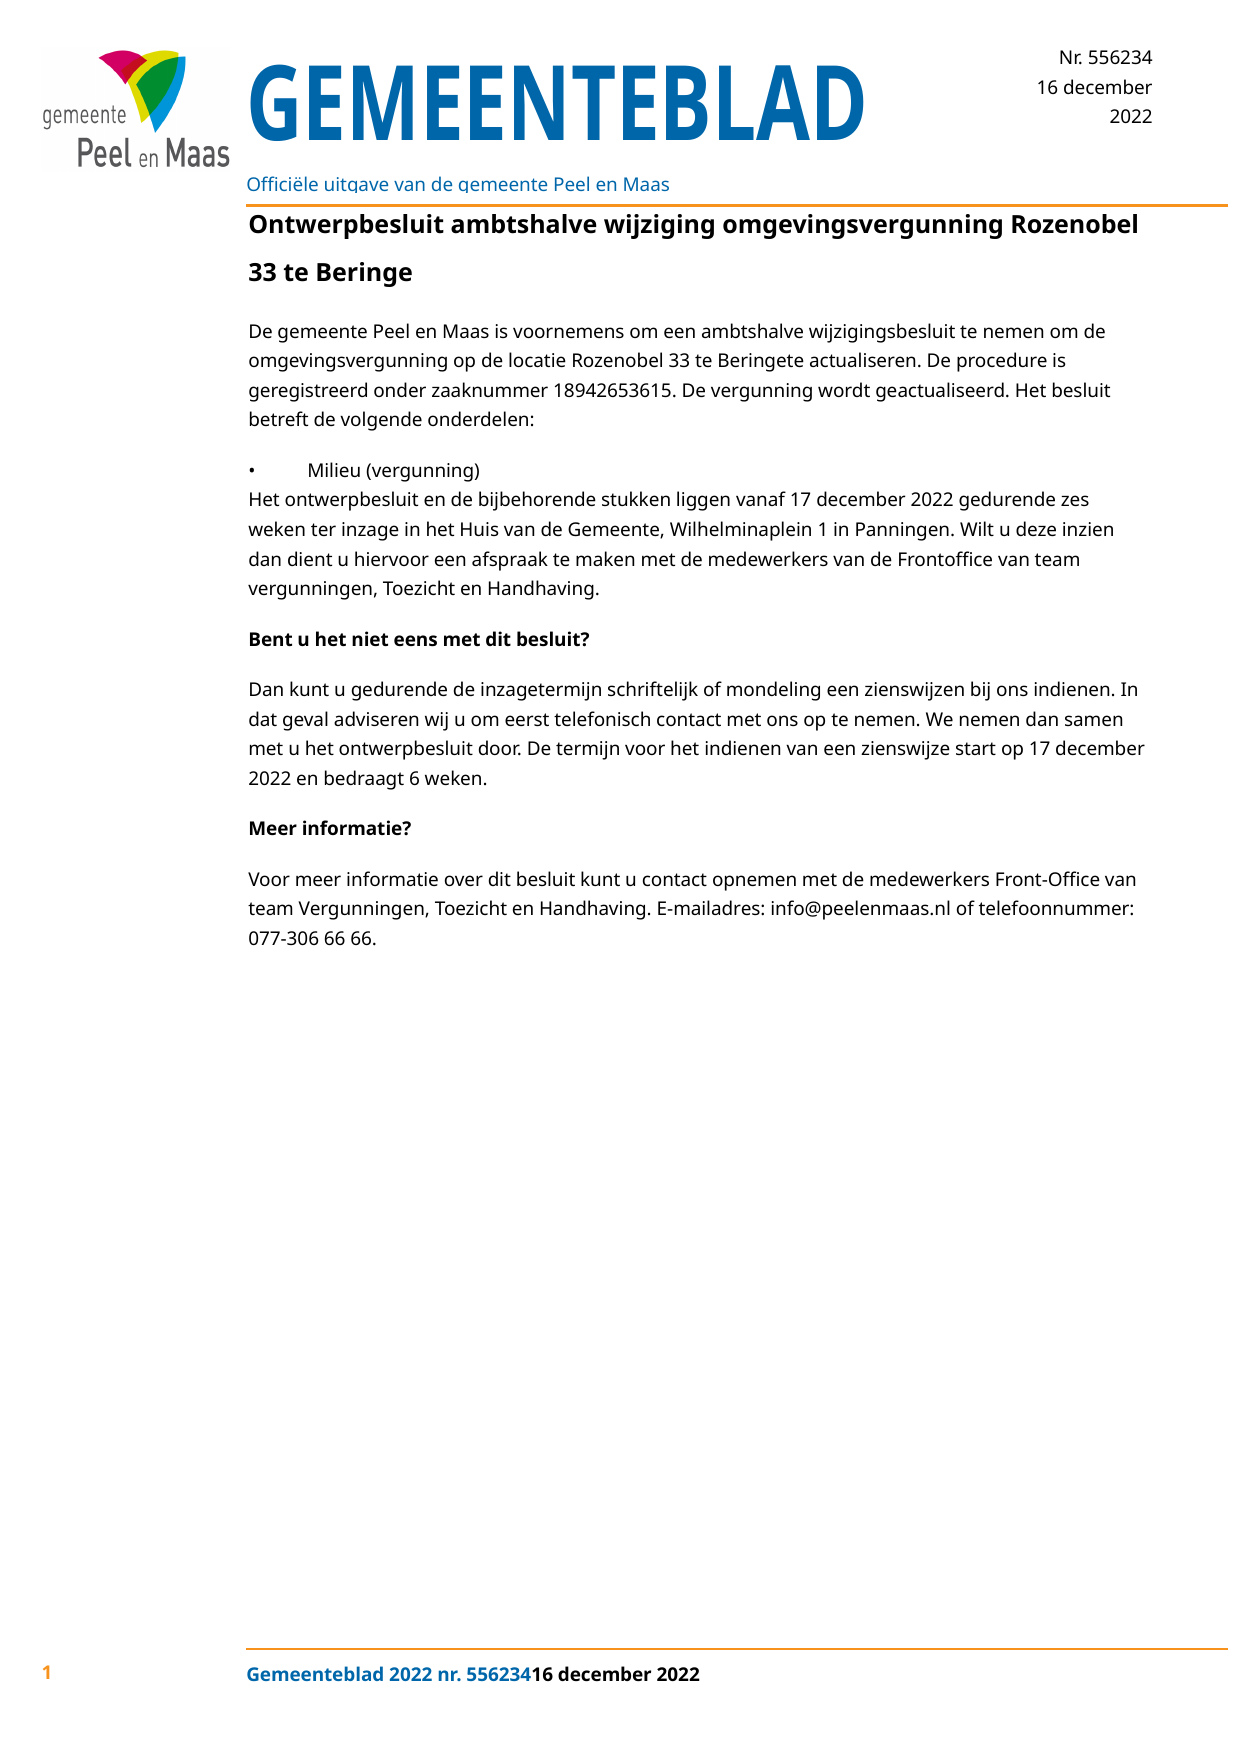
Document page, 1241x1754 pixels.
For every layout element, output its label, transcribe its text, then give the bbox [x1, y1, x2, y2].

text Voor meer informatie over dit besluit kunt u contact opnemen met de medewerkers Front-Office van team Vergunningen, Toezicht en Handhaving. E-mailadres: info@peelenmaas.nl of telefoonnummer: 077-306 66 66. [248, 866, 1152, 951]
text Het ontwerpbesluit en de bijbehorende stukken liggen vanaf 17 december 2022 gedurende zes weken ter inzage in het Huis van de Gemeente, Wilhelminaplein 1 in Panningen. Wilt u deze inzien dan dient u hiervoor een afspraak te maken met de medewerkers van de Frontoffice van team vergunningen, Toezicht en Handhaving. [248, 487, 1152, 601]
text Bent u het niet eens met dit besluit? [248, 626, 1152, 652]
list Milieu (vergunning) [248, 457, 1152, 483]
picture [41, 47, 231, 172]
text Ontwerpbesluit ambtshalve wijziging omgevingsvergunning Rozenobel 33 te Beringe [248, 207, 1152, 288]
text Meer informatie? [248, 815, 1152, 841]
text De gemeente Peel en Maas is voornemens om een ambtshalve wijzigingsbesluit te nemen om de omgevingsvergunning op de locatie Rozenobel 33 te Beringete actualiseren. De procedure is geregistreerd onder zaaknummer 18942653615. De vergunning wordt geactualiseerd. Het besluit betreft de volgende onderdelen: [248, 318, 1152, 432]
text Dan kunt u gedurende de inzagetermijn schriftelijk of mondeling een zienswijzen bij ons indienen. In dat geval adviseren wij u om eerst telefonisch contact met ons op te nemen. We nemen dan samen met u het ontwerpbesluit door. De termijn voor het indienen van een zienswijze start op 17 december 2022 en bedraagt 6 weken. [248, 676, 1152, 791]
